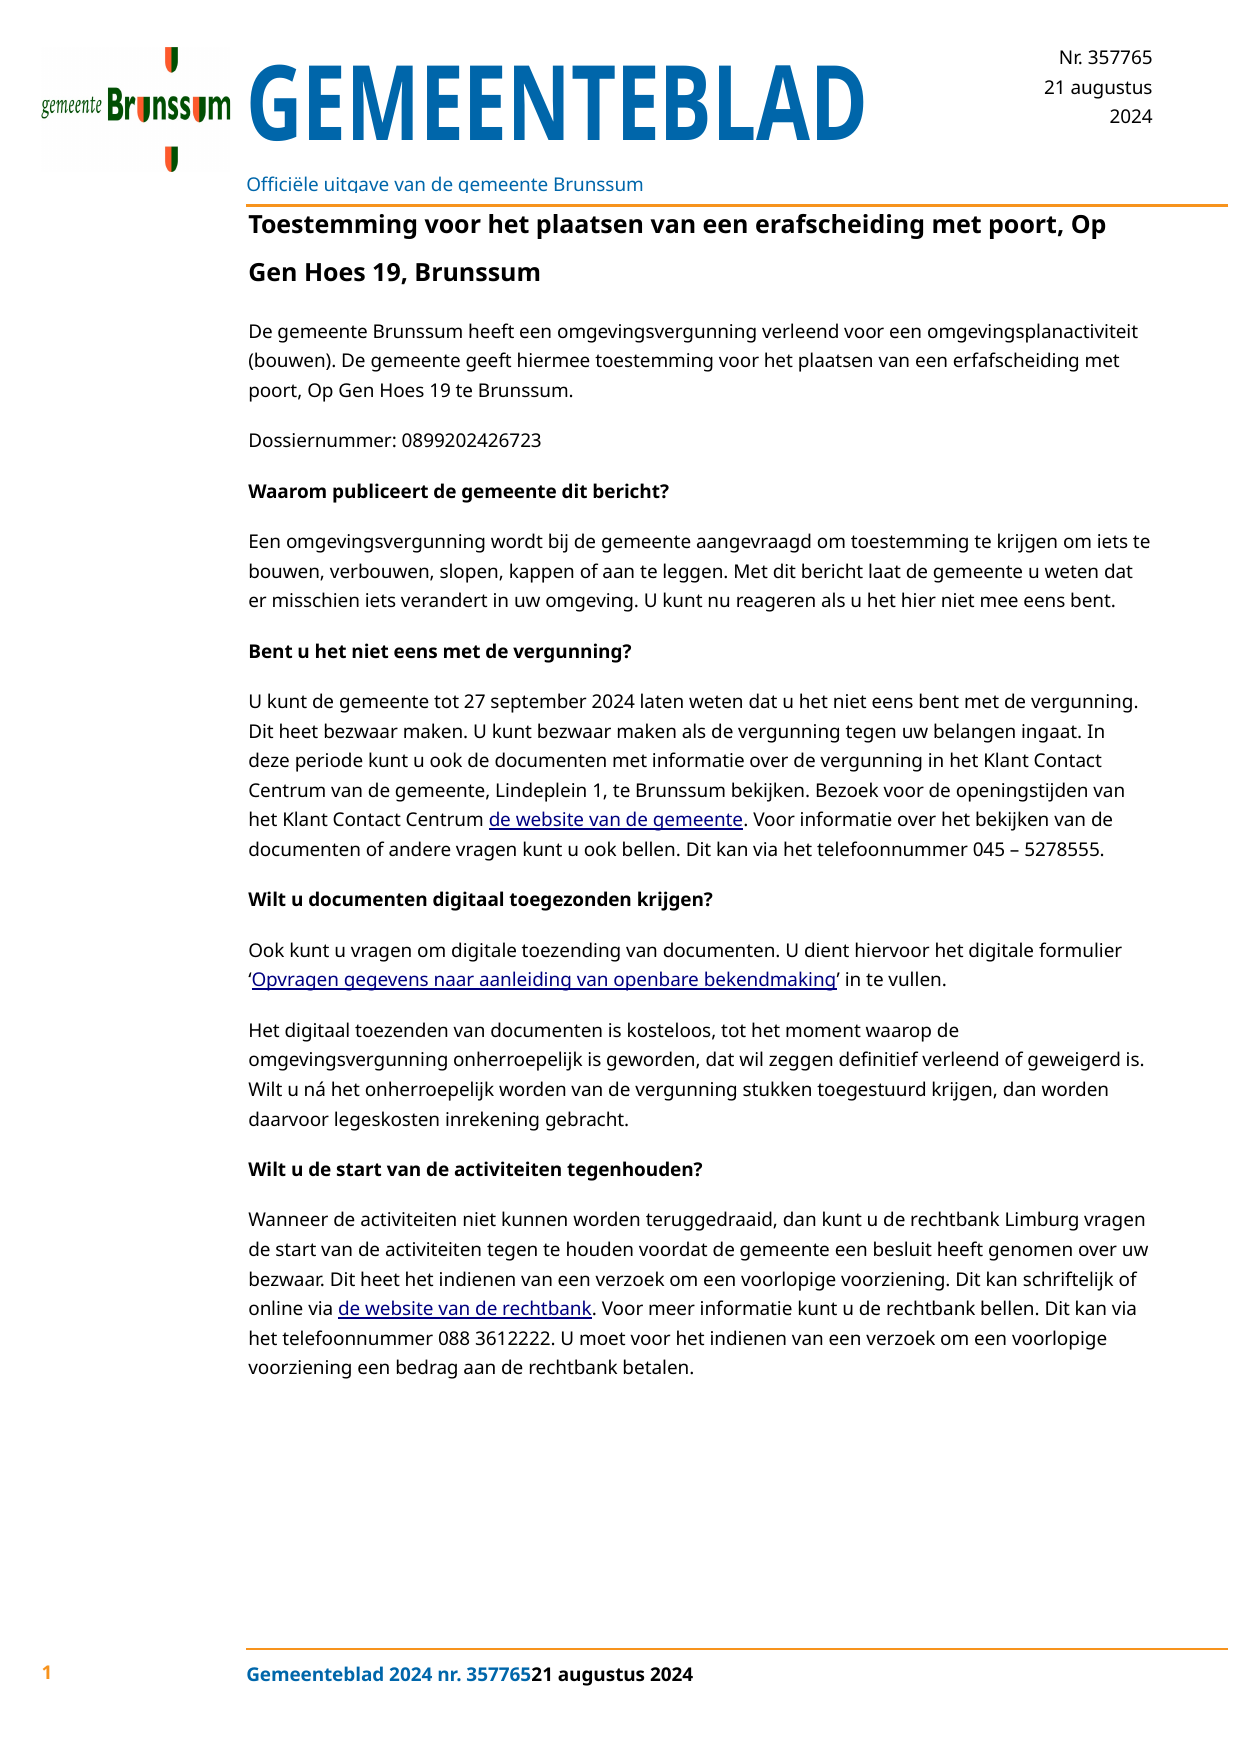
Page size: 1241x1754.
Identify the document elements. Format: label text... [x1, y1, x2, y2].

text Het digitaal toezenden van documenten is kosteloos, tot het moment waarop de omgevingsvergunning onherroepelijk is geworden, dat wil zeggen definitief verleend of geweigerd is. Wilt u ná het onherroepelijk worden van de vergunning stukken toegestuurd krijgen, dan worden daarvoor legeskosten inrekening gebracht. [248, 1017, 1152, 1132]
text Waarom publiceert de gemeente dit bericht? [248, 478, 1152, 504]
text Dossiernummer: 0899202426723 [248, 427, 1152, 453]
text Bent u het niet eens met de vergunning? [248, 638, 1152, 664]
text De gemeente Brunssum heeft een omgevingsvergunning verleend voor een omgevingsplanactiviteit (bouwen). De gemeente geeft hiermee toestemming voor het plaatsen van een erfafscheiding met poort, Op Gen Hoes 19 te Brunssum. [248, 318, 1152, 403]
text Wilt u documenten digitaal toegezonden krijgen? [248, 887, 1152, 912]
text Toestemming voor het plaatsen van een erafscheiding met poort, Op Gen Hoes 19, Brunssum [248, 207, 1152, 288]
text Wanneer de activiteiten niet kunnen worden teruggedraaid, dan kunt u de rechtbank Limburg vragen de start van de activiteiten tegen te houden voordat de gemeente een besluit heeft genomen over uw bezwaar. Dit heet het indienen van een verzoek om een voorlopige voorziening. Dit kan schriftelijk of online via de website van de rechtbank. Voor meer informatie kunt u de rechtbank bellen. Dit kan via het telefoonnummer 088 3612222. U moet voor het indienen van een verzoek om een voorlopige voorziening een bedrag aan de rechtbank betalen. [248, 1207, 1152, 1380]
picture [41, 47, 231, 172]
text Ook kunt u vragen om digitale toezending van documenten. U dient hiervoor het digitale formulier ‘Opvragen gegevens naar aanleiding van openbare bekendmaking’ in te vullen. [248, 937, 1152, 992]
text Een omgevingsvergunning wordt bij de gemeente aangevraagd om toestemming te krijgen om iets te bouwen, verbouwen, slopen, kappen of aan te leggen. Met dit bericht laat de gemeente u weten dat er misschien iets verandert in uw omgeving. U kunt nu reageren als u het hier niet mee eens bent. [248, 528, 1152, 613]
text U kunt de gemeente tot 27 september 2024 laten weten dat u het niet eens bent met de vergunning. Dit heet bezwaar maken. U kunt bezwaar maken als de vergunning tegen uw belangen ingaat. In deze periode kunt u ook de documenten met informatie over de vergunning in het Klant Contact Centrum van de gemeente, Lindeplein 1, te Brunssum bekijken. Bezoek voor de openingstijden van het Klant Contact Centrum de website van de gemeente. Voor informatie over het bekijken van de documenten of andere vragen kunt u ook bellen. Dit kan via het telefoonnummer 045 – 5278555. [248, 688, 1152, 862]
text Wilt u de start van de activiteiten tegenhouden? [248, 1156, 1152, 1182]
